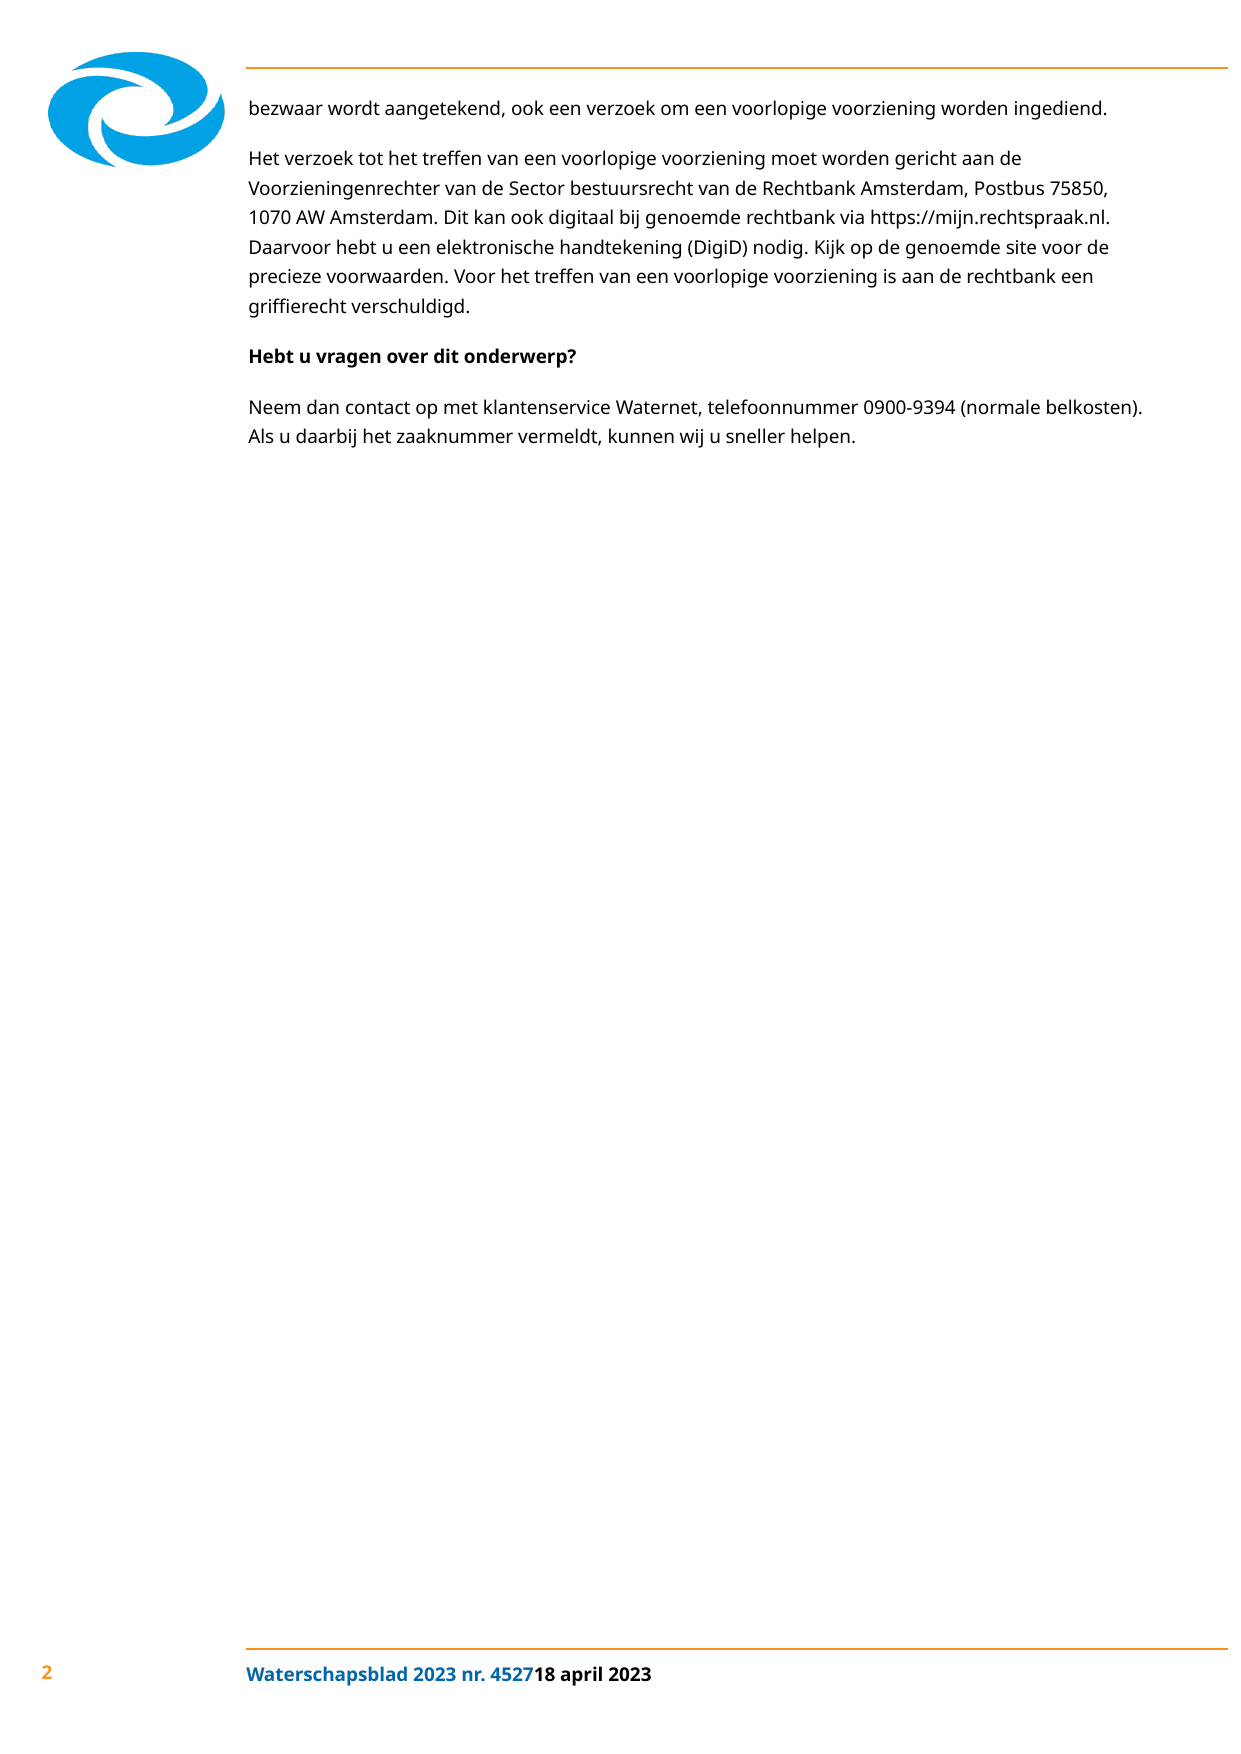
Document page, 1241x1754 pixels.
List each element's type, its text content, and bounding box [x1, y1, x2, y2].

picture [41, 47, 231, 172]
text Het verzoek tot het treffen van een voorlopige voorziening moet worden gericht aan de Voorzieningenrechter van de Sector bestuursrecht van de Rechtbank Amsterdam, Postbus 75850, 1070 AW Amsterdam. Dit kan ook digitaal bij genoemde rechtbank via https://mijn.rechtspraak.nl. Daarvoor hebt u een elektronische handtekening (DigiD) nodig. Kijk op de genoemde site voor de precieze voorwaarden. Voor het treffen van een voorlopige voorziening is aan de rechtbank een griffierecht verschuldigd. [248, 145, 1152, 319]
text Neem dan contact op met klantenservice Waternet, telefoonnummer 0900-9394 (normale belkosten). Als u daarbij het zaaknummer vermeldt, kunnen wij u sneller helpen. [248, 394, 1152, 449]
text Hebt u vragen over dit onderwerp? [248, 343, 1152, 369]
text bezwaar wordt aangetekend, ook een verzoek om een voorlopige voorziening worden ingediend. [248, 95, 1152, 121]
